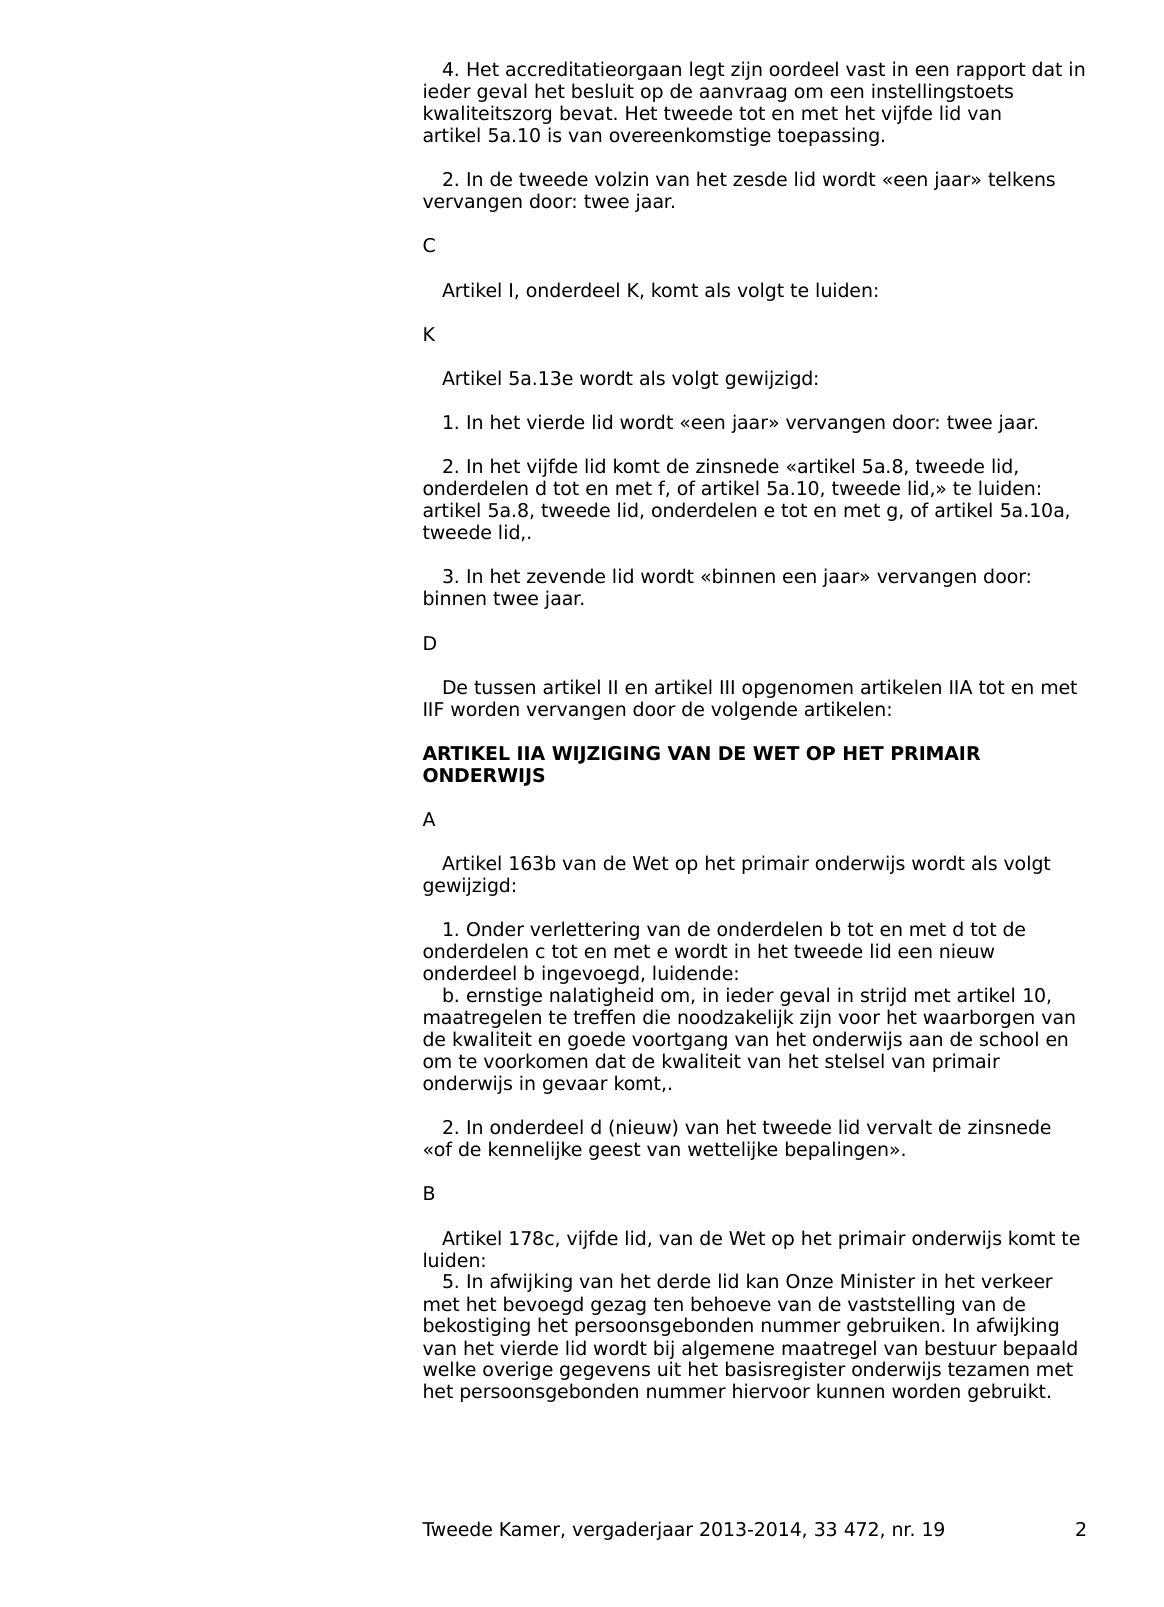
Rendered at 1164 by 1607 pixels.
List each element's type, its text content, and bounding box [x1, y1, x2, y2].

subtitle K [422, 324, 1087, 346]
text De tussen artikel II en artikel III opgenomen artikelen IIA tot en met IIF worden vervangen door de volgende artikelen: [422, 677, 1087, 721]
text 5. In afwijking van het derde lid kan Onze Minister in het verkeer met het bevoegd gezag ten behoeve van de vaststelling van de bekostiging het persoonsgebonden nummer gebruiken. In afwijking van het vierde lid wordt bij algemene maatregel van bestuur bepaald welke overige gegevens uit het basisregister onderwijs tezamen met het persoonsgebonden nummer hiervoor kunnen worden gebruikt. [422, 1271, 1087, 1403]
text b. ernstige nalatigheid om, in ieder geval in strijd met artikel 10, maatregelen te treffen die noodzakelijk zijn voor het waarborgen van de kwaliteit en goede voortgang van het onderwijs aan de school en om te voorkomen dat de kwaliteit van het stelsel van primair onderwijs in gevaar komt,. [422, 985, 1087, 1095]
subtitle D [422, 632, 1087, 654]
text 2. In onderdeel d (nieuw) van het tweede lid vervalt de zinsnede «of de kennelijke geest van wettelijke bepalingen». [422, 1117, 1087, 1161]
text 2. In de tweede volzin van het zesde lid wordt «een jaar» telkens vervangen door: twee jaar. [422, 169, 1087, 213]
text Artikel 5a.13e wordt als volgt gewijzigd: [422, 368, 1087, 390]
text 1. Onder verlettering van de onderdelen b tot en met d tot de onderdelen c tot en met e wordt in het tweede lid een nieuw onderdeel b ingevoegd, luidende: [422, 919, 1087, 985]
text Artikel 163b van de Wet op het primair onderwijs wordt als volgt gewijzigd: [422, 853, 1087, 897]
subtitle B [422, 1183, 1087, 1205]
subtitle C [422, 235, 1087, 257]
text 1. In het vierde lid wordt «een jaar» vervangen door: twee jaar. [422, 412, 1087, 434]
text 2. In het vijfde lid komt de zinsnede «artikel 5a.8, tweede lid, onderdelen d tot en met f, of artikel 5a.10, tweede lid,» te luiden: artikel 5a.8, tweede lid, onderdelen e tot en met g, of artikel 5a.10a, tweede lid,. [422, 456, 1087, 544]
text 4. Het accreditatieorgaan legt zijn oordeel vast in een rapport dat in ieder geval het besluit op de aanvraag om een instellingstoets kwaliteitszorg bevat. Het tweede tot en met het vijfde lid van artikel 5a.10 is van overeenkomstige toepassing. [422, 59, 1087, 147]
text 3. In het zevende lid wordt «binnen een jaar» vervangen door: binnen twee jaar. [422, 566, 1087, 610]
text Artikel 178c, vijfde lid, van de Wet op het primair onderwijs komt te luiden: [422, 1227, 1087, 1271]
subtitle A [422, 809, 1087, 831]
text Artikel I, onderdeel K, komt als volgt te luiden: [422, 279, 1087, 301]
subtitle ARTIKEL IIA WIJZIGING VAN DE WET OP HET PRIMAIR ONDERWIJS [422, 743, 1087, 787]
